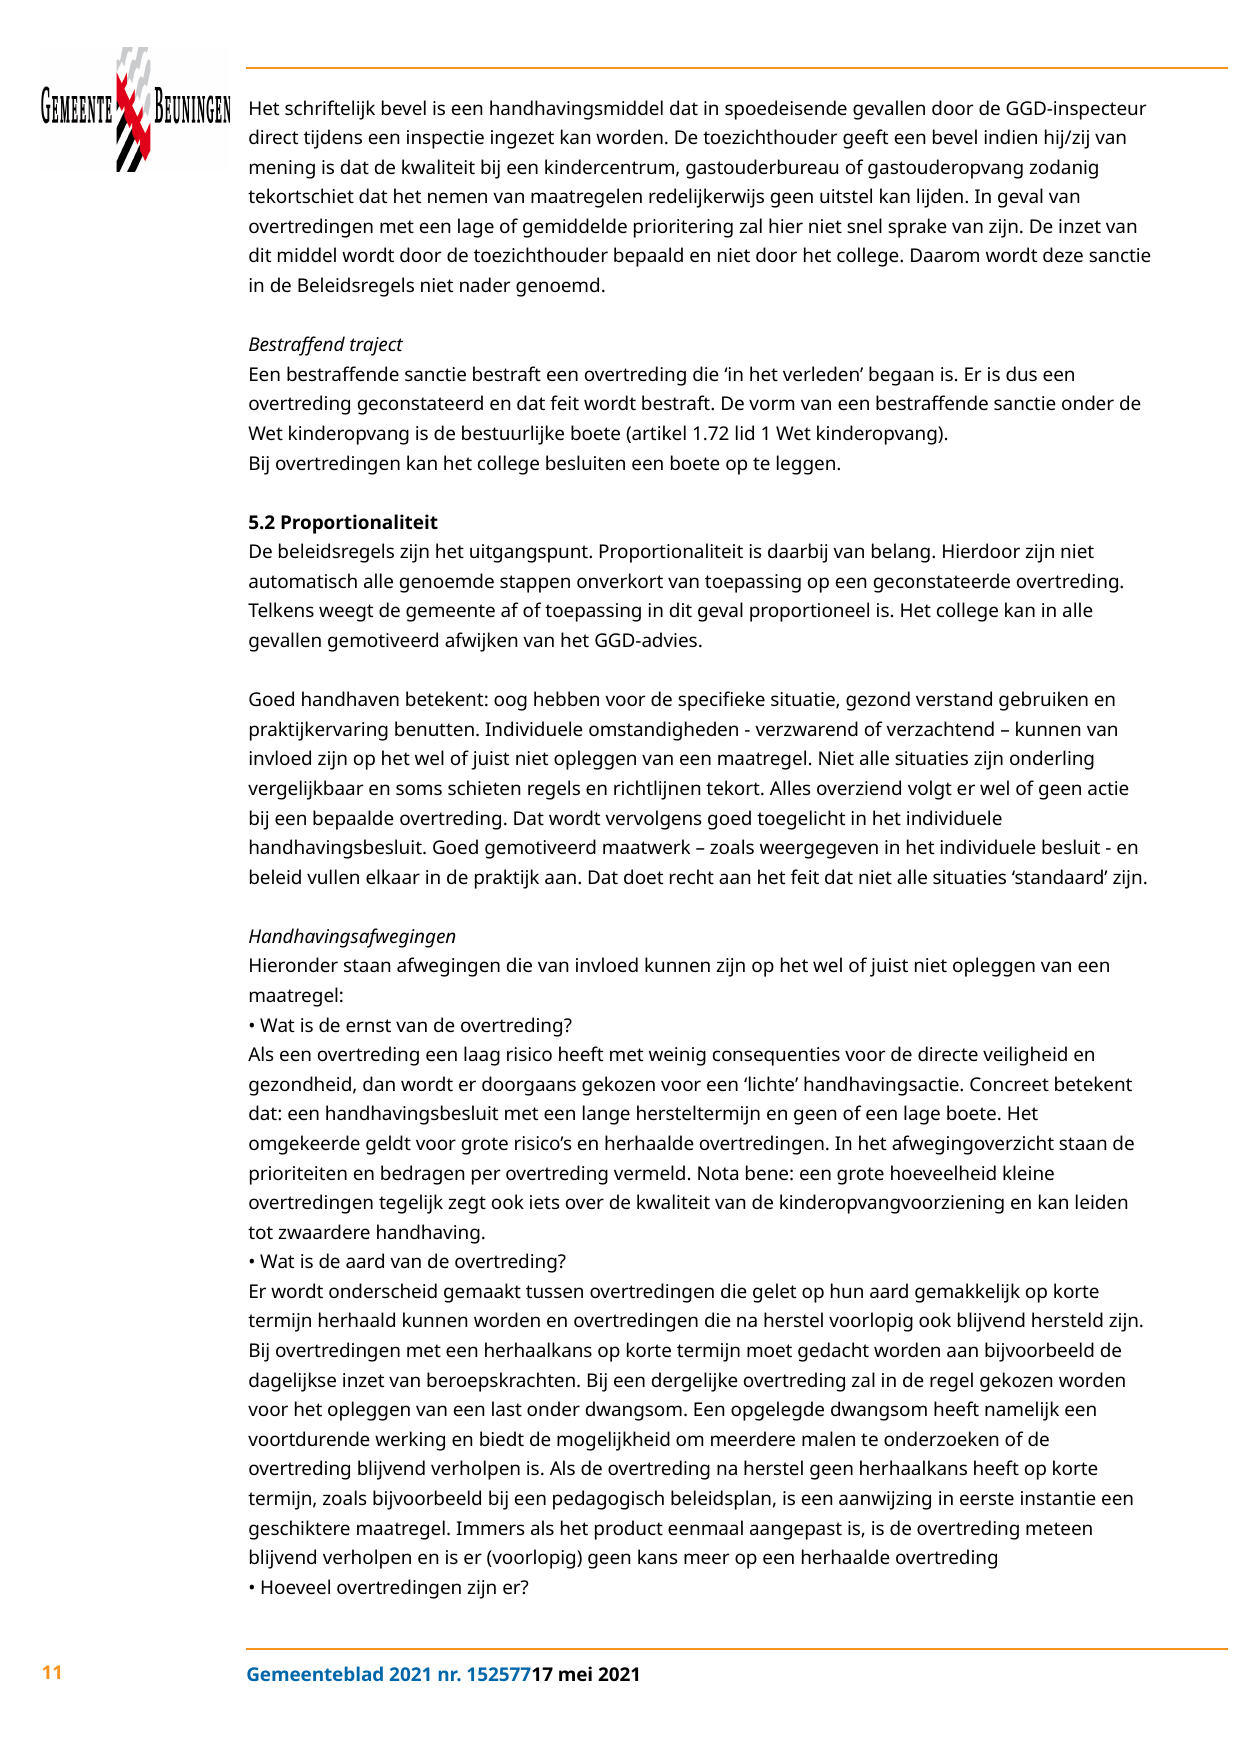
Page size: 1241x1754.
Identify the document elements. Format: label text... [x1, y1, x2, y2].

text Hieronder staan afwegingen die van invloed kunnen zijn op het wel of juist niet opleggen van een maatregel: [248, 953, 1152, 1008]
text Het schriftelijk bevel is een handhavingsmiddel dat in spoedeisende gevallen door de GGD-inspecteur direct tijdens een inspectie ingezet kan worden. De toezichthouder geeft een bevel indien hij/zij van mening is dat de kwaliteit bij een kindercentrum, gastouderbureau of gastouderopvang zodanig tekortschiet dat het nemen van maatregelen redelijkerwijs geen uitstel kan lijden. In geval van overtredingen met een lage of gemiddelde prioritering zal hier niet snel sprake van zijn. De inzet van dit middel wordt door de toezichthouder bepaald en niet door het college. Daarom wordt deze sanctie in de Beleidsregels niet nader genoemd. [248, 95, 1152, 298]
text Als een overtreding een laag risico heeft met weinig consequenties voor de directe veiligheid en gezondheid, dan wordt er doorgaans gekozen voor een ‘lichte’ handhavingsactie. Concreet betekent dat: een handhavingsbesluit met een lange hersteltermijn en geen of een lage boete. Het omgekeerde geldt voor grote risico’s en herhaalde overtredingen. In het afwegingoverzicht staan de prioriteiten en bedragen per overtreding vermeld. Nota bene: een grote hoeveelheid kleine overtredingen tegelijk zegt ook iets over de kwaliteit van de kinderopvangvoorziening en kan leiden tot zwaardere handhaving. [248, 1041, 1152, 1245]
text Bestraffend traject [248, 331, 1152, 357]
text • Wat is de aard van de overtreding? [248, 1248, 1152, 1274]
text Een bestraffende sanctie bestraft een overtreding die ‘in het verleden’ begaan is. Er is dus een overtreding geconstateerd en dat feit wordt bestraft. De vorm van een bestraffende sanctie onder de Wet kinderopvang is de bestuurlijke boete (artikel 1.72 lid 1 Wet kinderopvang). [248, 361, 1152, 446]
text Bij overtredingen kan het college besluiten een boete op te leggen. [248, 450, 1152, 476]
text Er wordt onderscheid gemaakt tussen overtredingen die gelet op hun aard gemakkelijk op korte termijn herhaald kunnen worden en overtredingen die na herstel voorlopig ook blijvend hersteld zijn. Bij overtredingen met een herhaalkans op korte termijn moet gedacht worden aan bijvoorbeeld de dagelijkse inzet van beroepskrachten. Bij een dergelijke overtreding zal in de regel gekozen worden voor het opleggen van een last onder dwangsom. Een opgelegde dwangsom heeft namelijk een voortdurende werking en biedt de mogelijkheid om meerdere malen te onderzoeken of de overtreding blijvend verholpen is. Als de overtreding na herstel geen herhaalkans heeft op korte termijn, zoals bijvoorbeeld bij een pedagogisch beleidsplan, is een aanwijzing in eerste instantie een geschiktere maatregel. Immers als het product eenmaal aangepast is, is de overtreding meteen blijvend verholpen en is er (voorlopig) geen kans meer op een herhaalde overtreding [248, 1278, 1152, 1570]
text • Hoeveel overtredingen zijn er? [248, 1574, 1152, 1600]
text Handhavingsafwegingen [248, 923, 1152, 949]
picture [41, 47, 231, 172]
text • Wat is de ernst van de overtreding? [248, 1012, 1152, 1038]
text 5.2 Proportionaliteit [248, 509, 1152, 535]
text De beleidsregels zijn het uitgangspunt. Proportionaliteit is daarbij van belang. Hierdoor zijn niet automatisch alle genoemde stappen onverkort van toepassing op een geconstateerde overtreding. Telkens weegt de gemeente af of toepassing in dit geval proportioneel is. Het college kan in alle gevallen gemotiveerd afwijken van het GGD-advies. [248, 538, 1152, 653]
text Goed handhaven betekent: oog hebben voor de specifieke situatie, gezond verstand gebruiken en praktijkervaring benutten. Individuele omstandigheden - verzwarend of verzachtend – kunnen van invloed zijn op het wel of juist niet opleggen van een maatregel. Niet alle situaties zijn onderling vergelijkbaar en soms schieten regels en richtlijnen tekort. Alles overziend volgt er wel of geen actie bij een bepaalde overtreding. Dat wordt vervolgens goed toegelicht in het individuele handhavingsbesluit. Goed gemotiveerd maatwerk – zoals weergegeven in het individuele besluit - en beleid vullen elkaar in de praktijk aan. Dat doet recht aan het feit dat niet alle situaties ‘standaard’ zijn. [248, 686, 1152, 890]
